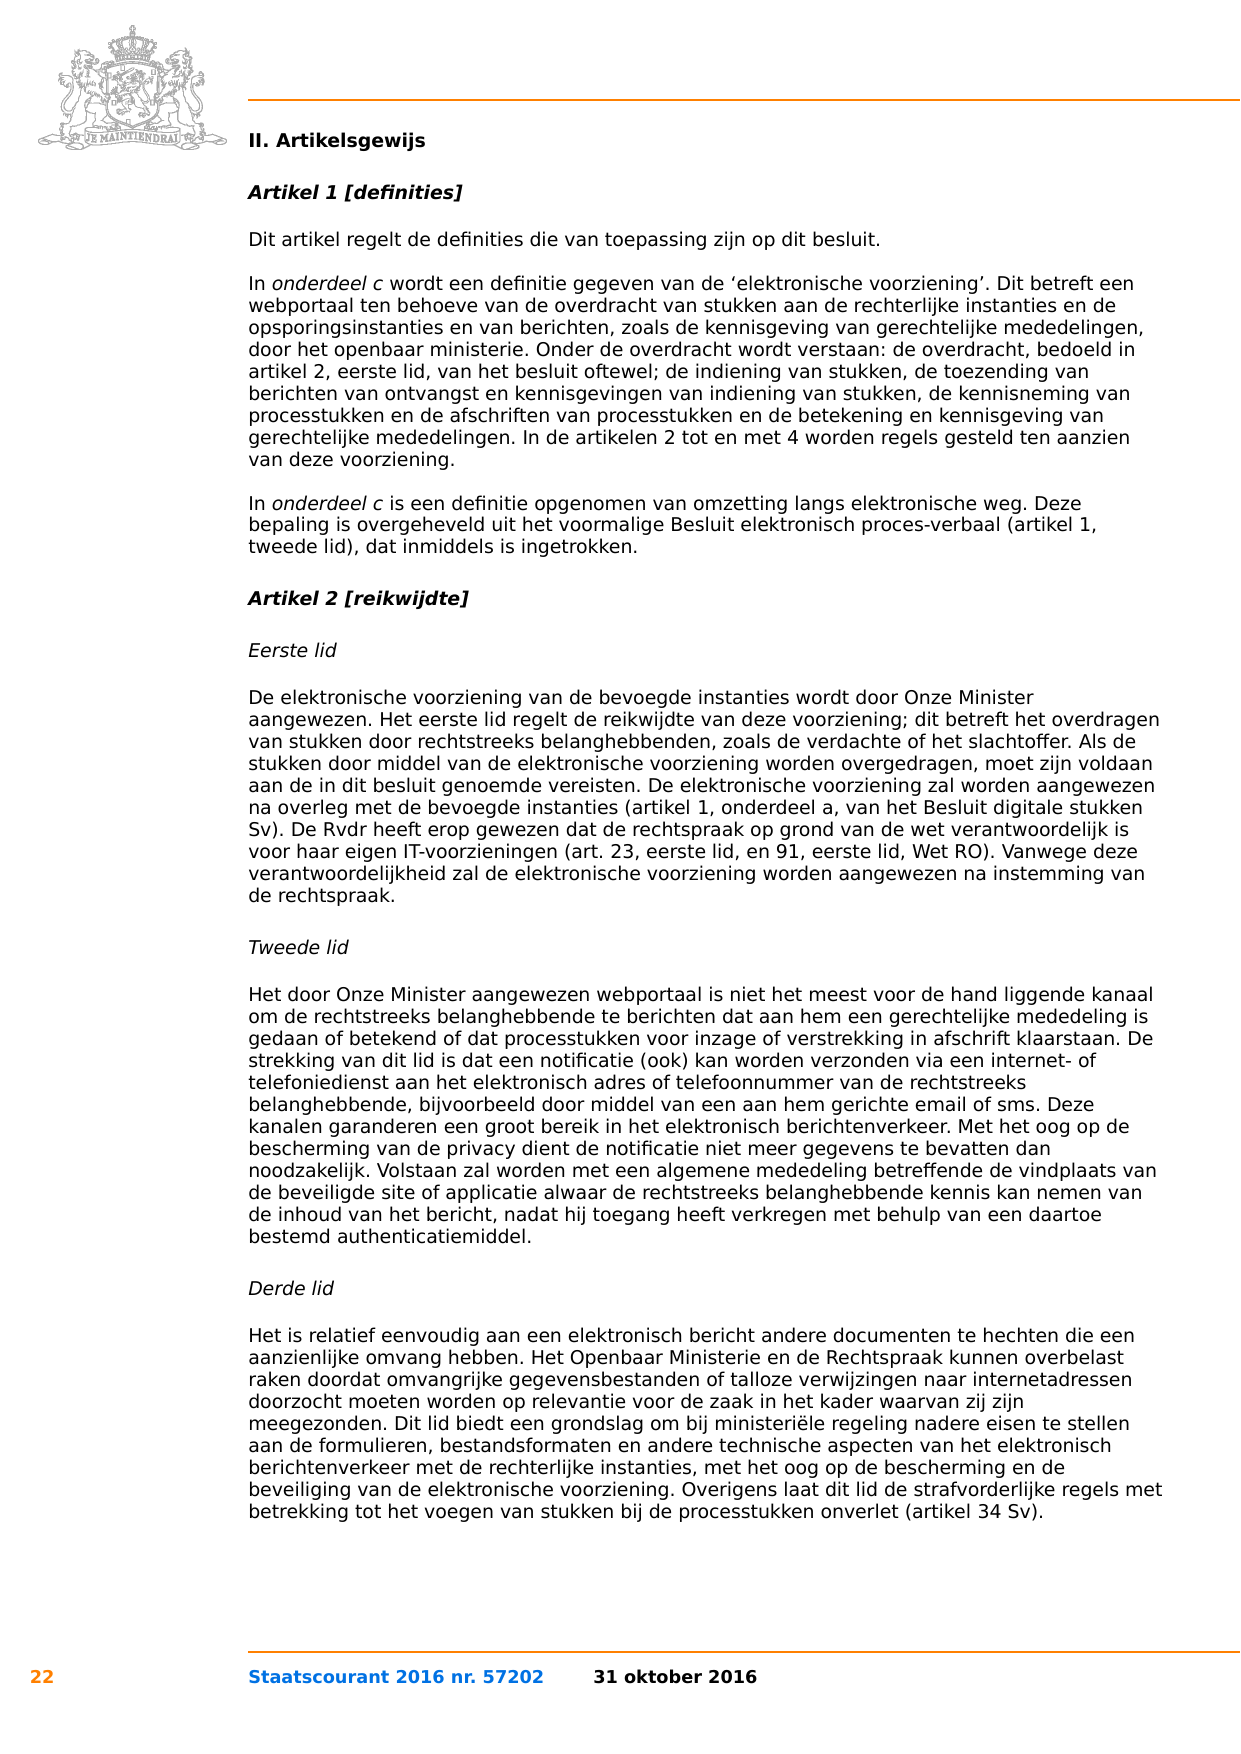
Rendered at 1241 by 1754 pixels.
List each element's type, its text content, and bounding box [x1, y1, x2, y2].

text De elektronische voorziening van de bevoegde instanties wordt door Onze Minister aangewezen. Het eerste lid regelt de reikwijdte van deze voorziening; dit betreft het overdragen van stukken door rechtstreeks belanghebbenden, zoals de verdachte of het slachtoffer. Als de stukken door middel van de elektronische voorziening worden overgedragen, moet zijn voldaan aan de in dit besluit genoemde vereisten. De elektronische voorziening zal worden aangewezen na overleg met de bevoegde instanties (artikel 1, onderdeel a, van het Besluit digitale stukken Sv). De Rvdr heeft erop gewezen dat de rechtspraak op grond van de wet verantwoordelijk is voor haar eigen IT-voorzieningen (art. 23, eerste lid, en 91, eerste lid, Wet RO). Vanwege deze verantwoordelijkheid zal de elektronische voorziening worden aangewezen na instemming van de rechtspraak. [248, 687, 1163, 907]
text Dit artikel regelt de definities die van toepassing zijn op dit besluit. [248, 229, 1163, 251]
picture [38, 25, 227, 150]
text Het is relatief eenvoudig aan een elektronisch bericht andere documenten te hechten die een aanzienlijke omvang hebben. Het Openbaar Ministerie en de Rechtspraak kunnen overbelast raken doordat omvangrijke gegevensbestanden of talloze verwijzingen naar internetadressen doorzocht moeten worden op relevantie voor de zaak in het kader waarvan zij zijn meegezonden. Dit lid biedt een grondslag om bij ministeriële regeling nadere eisen te stellen aan de formulieren, bestandsformaten en andere technische aspecten van het elektronisch berichtenverkeer met de rechterlijke instanties, met het oog op de bescherming en de beveiliging van de elektronische voorziening. Overigens laat dit lid de strafvorderlijke regels met betrekking tot het voegen van stukken bij de processtukken onverlet (artikel 34 Sv). [248, 1325, 1163, 1523]
text In onderdeel c is een definitie opgenomen van omzetting langs elektronische weg. Deze bepaling is overgeheveld uit het voormalige Besluit elektronisch proces-verbaal (artikel 1, tweede lid), dat inmiddels is ingetrokken. [248, 492, 1163, 558]
subtitle Artikel 1 [definities] [248, 182, 1163, 204]
subtitle II. Artikelsgewijs [248, 130, 1163, 152]
subtitle Derde lid [248, 1278, 1163, 1300]
subtitle Artikel 2 [reikwijdte] [248, 588, 1163, 610]
subtitle Eerste lid [248, 640, 1163, 662]
text In onderdeel c wordt een definitie gegeven van de ‘elektronische voorziening’. Dit betreft een webportaal ten behoeve van de overdracht van stukken aan de rechterlijke instanties en de opsporingsinstanties en van berichten, zoals de kennisgeving van gerechtelijke mededelingen, door het openbaar ministerie. Onder de overdracht wordt verstaan: de overdracht, bedoeld in artikel 2, eerste lid, van het besluit oftewel; de indiening van stukken, de toezending van berichten van ontvangst en kennisgevingen van indiening van stukken, de kennisneming van processtukken en de afschriften van processtukken en de betekening en kennisgeving van gerechtelijke mededelingen. In de artikelen 2 tot en met 4 worden regels gesteld ten aanzien van deze voorziening. [248, 273, 1163, 471]
subtitle Tweede lid [248, 937, 1163, 959]
text Het door Onze Minister aangewezen webportaal is niet het meest voor de hand liggende kanaal om de rechtstreeks belanghebbende te berichten dat aan hem een gerechtelijke mededeling is gedaan of betekend of dat processtukken voor inzage of verstrekking in afschrift klaarstaan. De strekking van dit lid is dat een notificatie (ook) kan worden verzonden via een internet- of telefoniedienst aan het elektronisch adres of telefoonnummer van de rechtstreeks belanghebbende, bijvoorbeeld door middel van een aan hem gerichte email of sms. Deze kanalen garanderen een groot bereik in het elektronisch berichtenverkeer. Met het oog op de bescherming van de privacy dient de notificatie niet meer gegevens te bevatten dan noodzakelijk. Volstaan zal worden met een algemene mededeling betreffende de vindplaats van de beveiligde site of applicatie alwaar de rechtstreeks belanghebbende kennis kan nemen van de inhoud van het bericht, nadat hij toegang heeft verkregen met behulp van een daartoe bestemd authenticatiemiddel. [248, 984, 1163, 1248]
